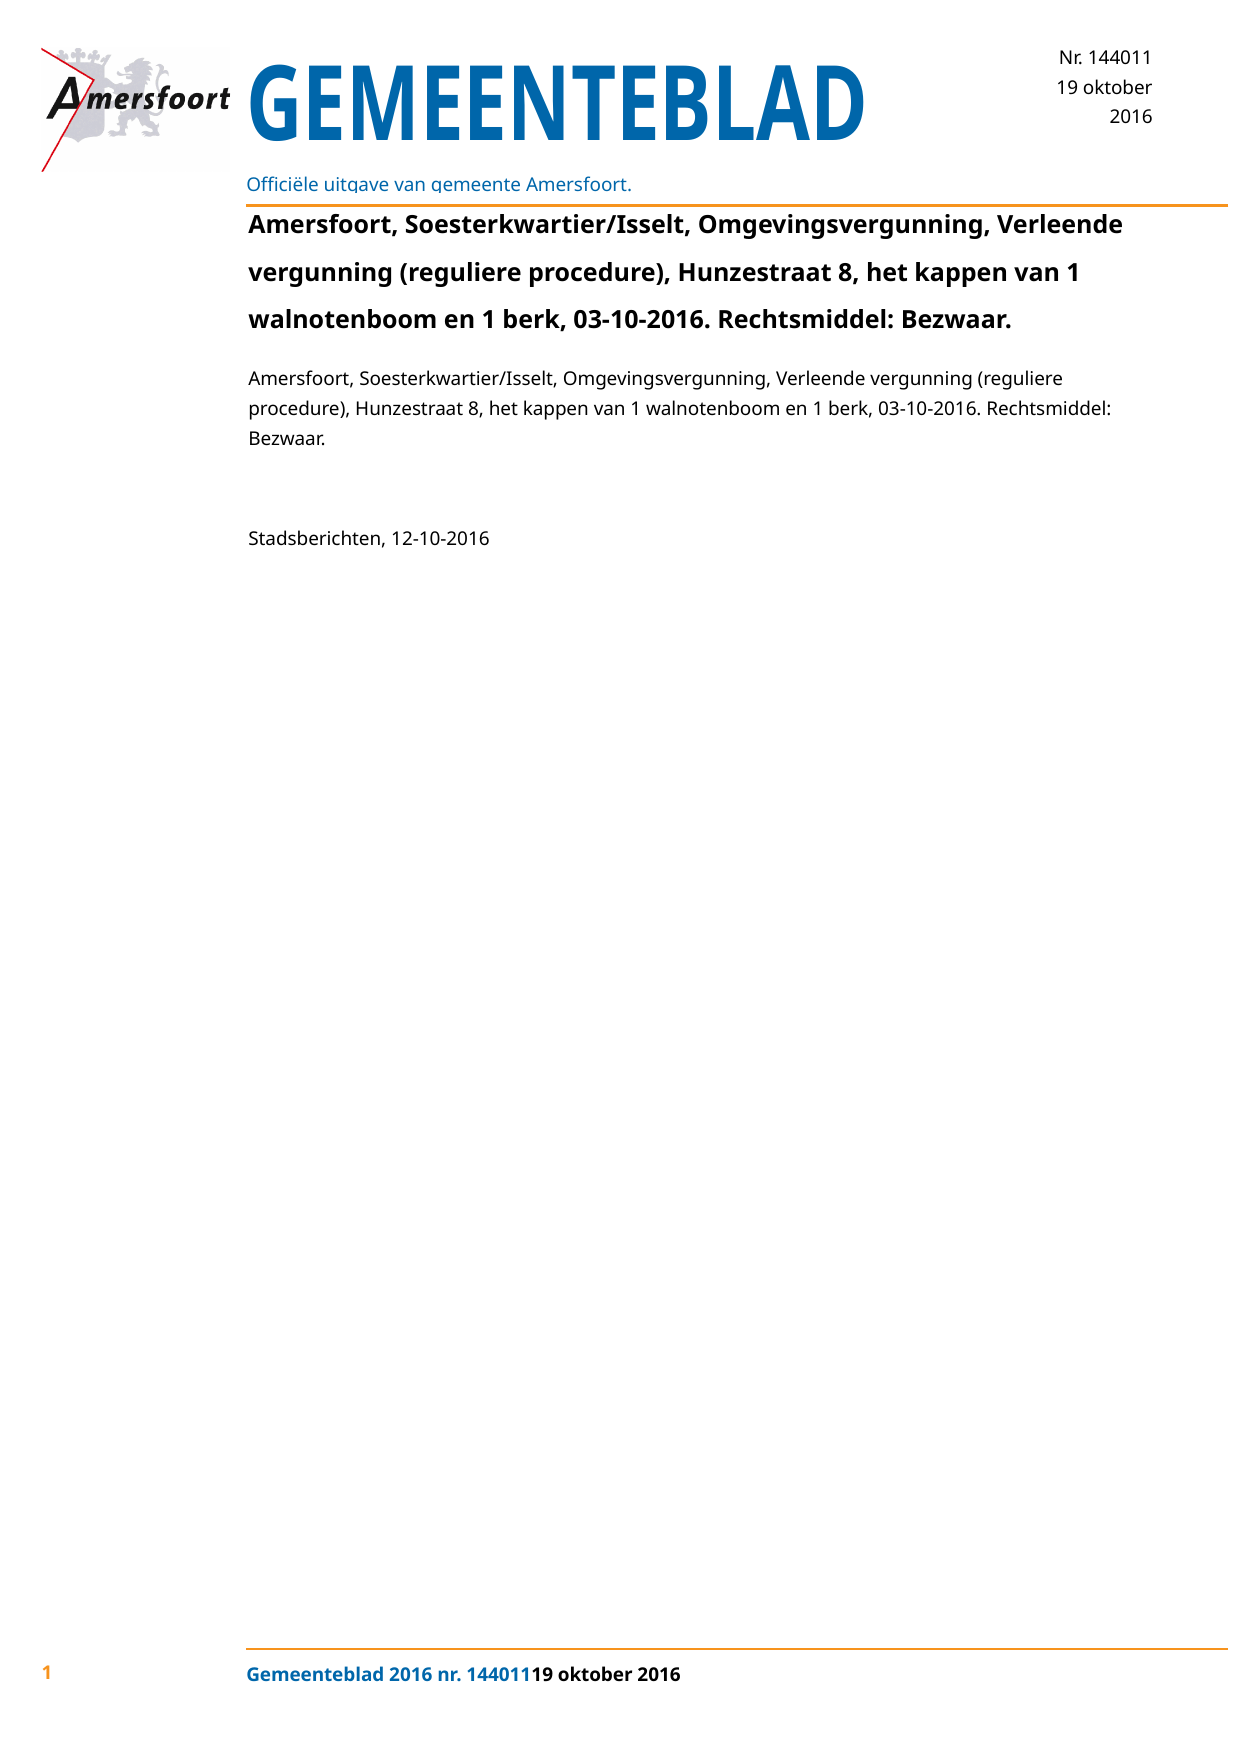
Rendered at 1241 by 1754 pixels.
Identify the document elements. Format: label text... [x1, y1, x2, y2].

picture [41, 47, 231, 172]
text Amersfoort, Soesterkwartier/Isselt, Omgevingsvergunning, Verleende vergunning (reguliere procedure), Hunzestraat 8, het kappen van 1 walnotenboom en 1 berk, 03-10-2016. Rechtsmiddel: Bezwaar. [248, 366, 1152, 450]
text Amersfoort, Soesterkwartier/Isselt, Omgevingsvergunning, Verleende vergunning (reguliere procedure), Hunzestraat 8, het kappen van 1 walnotenboom en 1 berk, 03-10-2016. Rechtsmiddel: Bezwaar. [248, 207, 1152, 336]
text Stadsberichten, 12-10-2016 [248, 526, 1152, 551]
